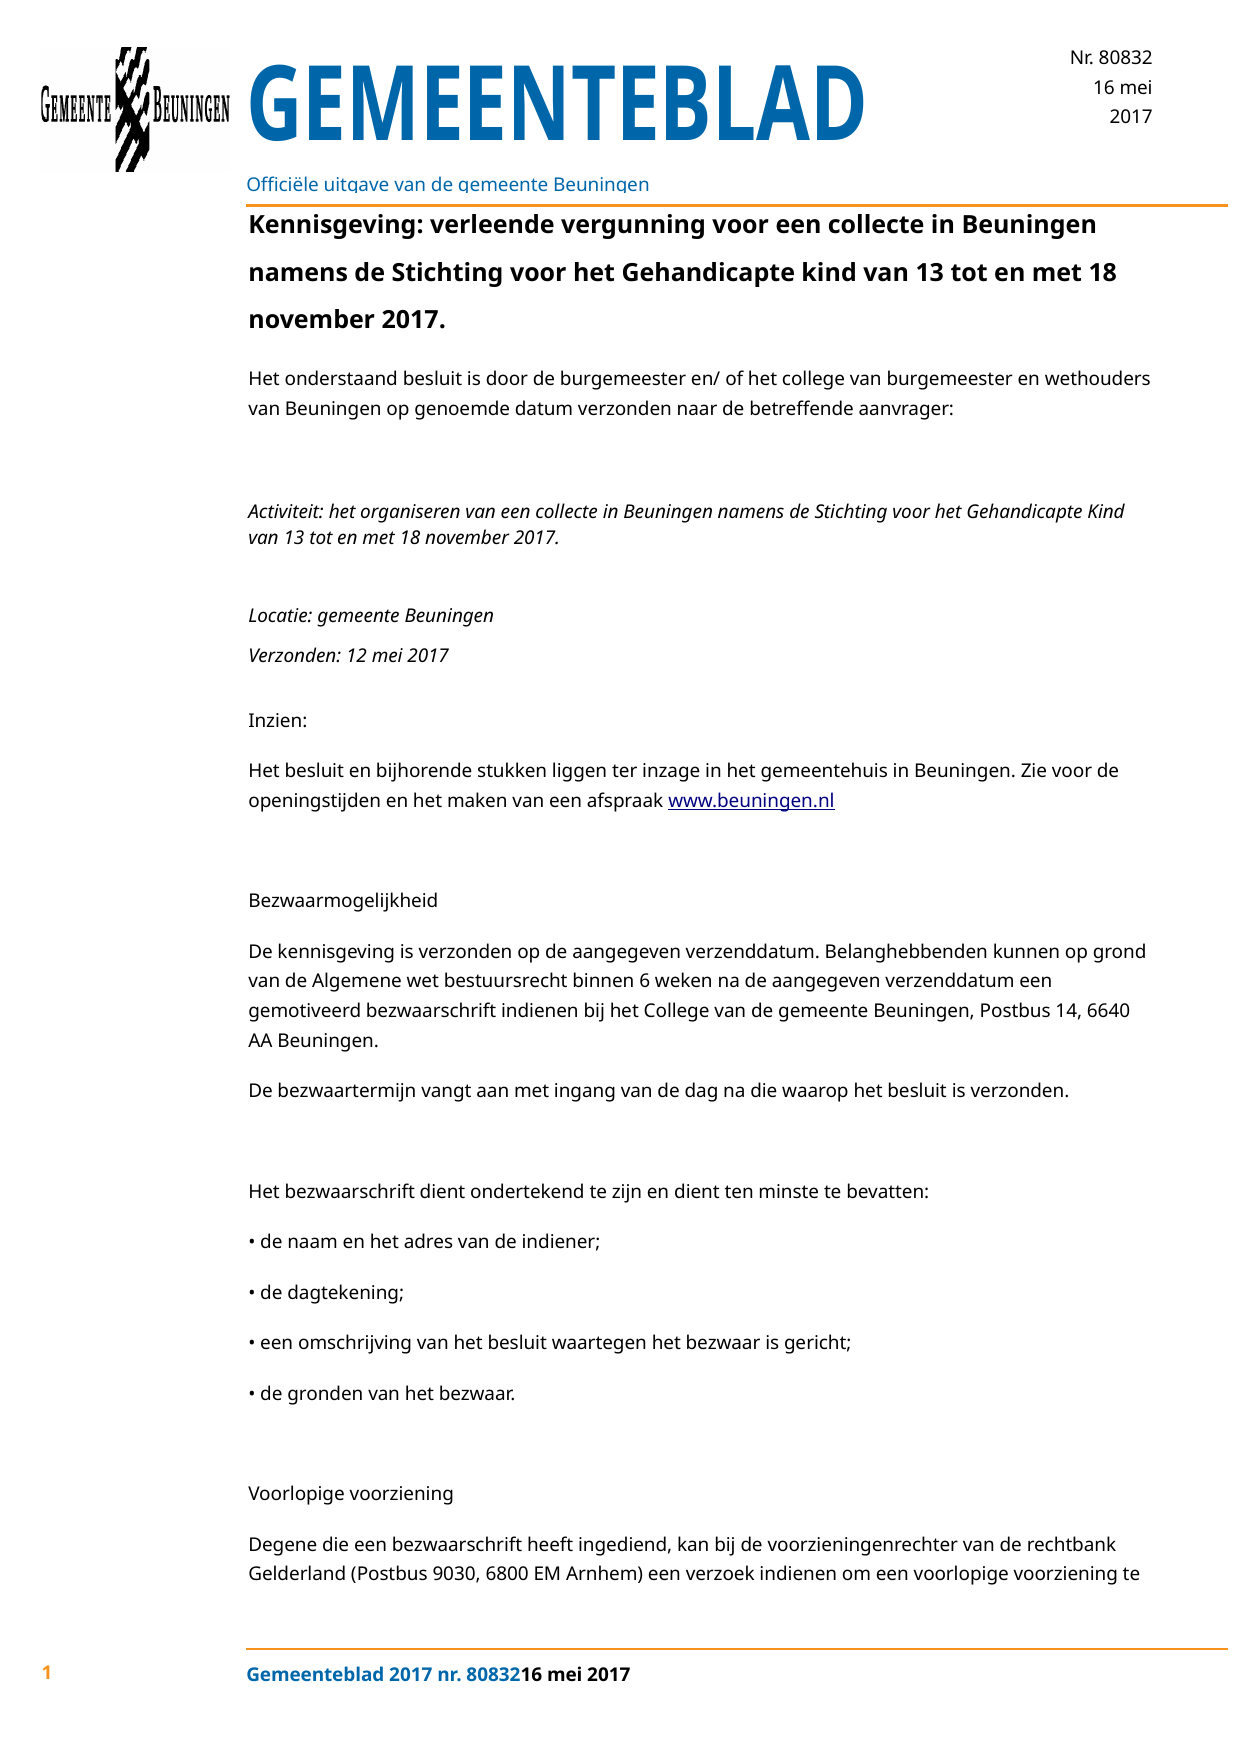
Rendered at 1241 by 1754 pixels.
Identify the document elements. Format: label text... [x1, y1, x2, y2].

text Degene die een bezwaarschrift heeft ingediend, kan bij de voorzieningenrechter van de rechtbank Gelderland (Postbus 9030, 6800 EM Arnhem) een verzoek indienen om een voorlopige voorziening te [248, 1531, 1152, 1586]
text Inzien: [248, 707, 1152, 733]
text Verzonden: 12 mei 2017 [248, 642, 1152, 668]
text Het besluit en bijhorende stukken liggen ter inzage in het gemeentehuis in Beuningen. Zie voor de openingstijden en het maken van een afspraak www.beuningen.nl [248, 757, 1152, 813]
text Het onderstaand besluit is door de burgemeester en/ of het college van burgemeester en wethouders van Beuningen op genoemde datum verzonden naar de betreffende aanvrager: [248, 366, 1152, 421]
text • de dagtekening; [248, 1279, 1152, 1305]
text De kennisgeving is verzonden op de aangegeven verzenddatum. Belanghebbenden kunnen op grond van de Algemene wet bestuursrecht binnen 6 weken na de aangegeven verzenddatum een gemotiveerd bezwaarschrift indienen bij het College van de gemeente Beuningen, Postbus 14, 6640 AA Beuningen. [248, 938, 1152, 1053]
picture [41, 47, 231, 172]
text • de gronden van het bezwaar. [248, 1380, 1152, 1406]
text Activiteit: het organiseren van een collecte in Beuningen namens de Stichting voor het Gehandicapte Kind van 13 tot en met 18 november 2017. [248, 498, 1152, 550]
text • een omschrijving van het besluit waartegen het bezwaar is gericht; [248, 1329, 1152, 1355]
text Locatie: gemeente Beuningen [248, 603, 1152, 628]
text Kennisgeving: verleende vergunning voor een collecte in Beuningen namens de Stichting voor het Gehandicapte kind van 13 tot en met 18 november 2017. [248, 207, 1152, 336]
text Voorlopige voorziening [248, 1481, 1152, 1506]
text Bezwaarmogelijkheid [248, 888, 1152, 913]
text De bezwaartermijn vangt aan met ingang van de dag na die waarop het besluit is verzonden. [248, 1077, 1152, 1103]
text Het bezwaarschrift dient ondertekend te zijn en dient ten minste te bevatten: [248, 1178, 1152, 1204]
text • de naam en het adres van de indiener; [248, 1228, 1152, 1254]
